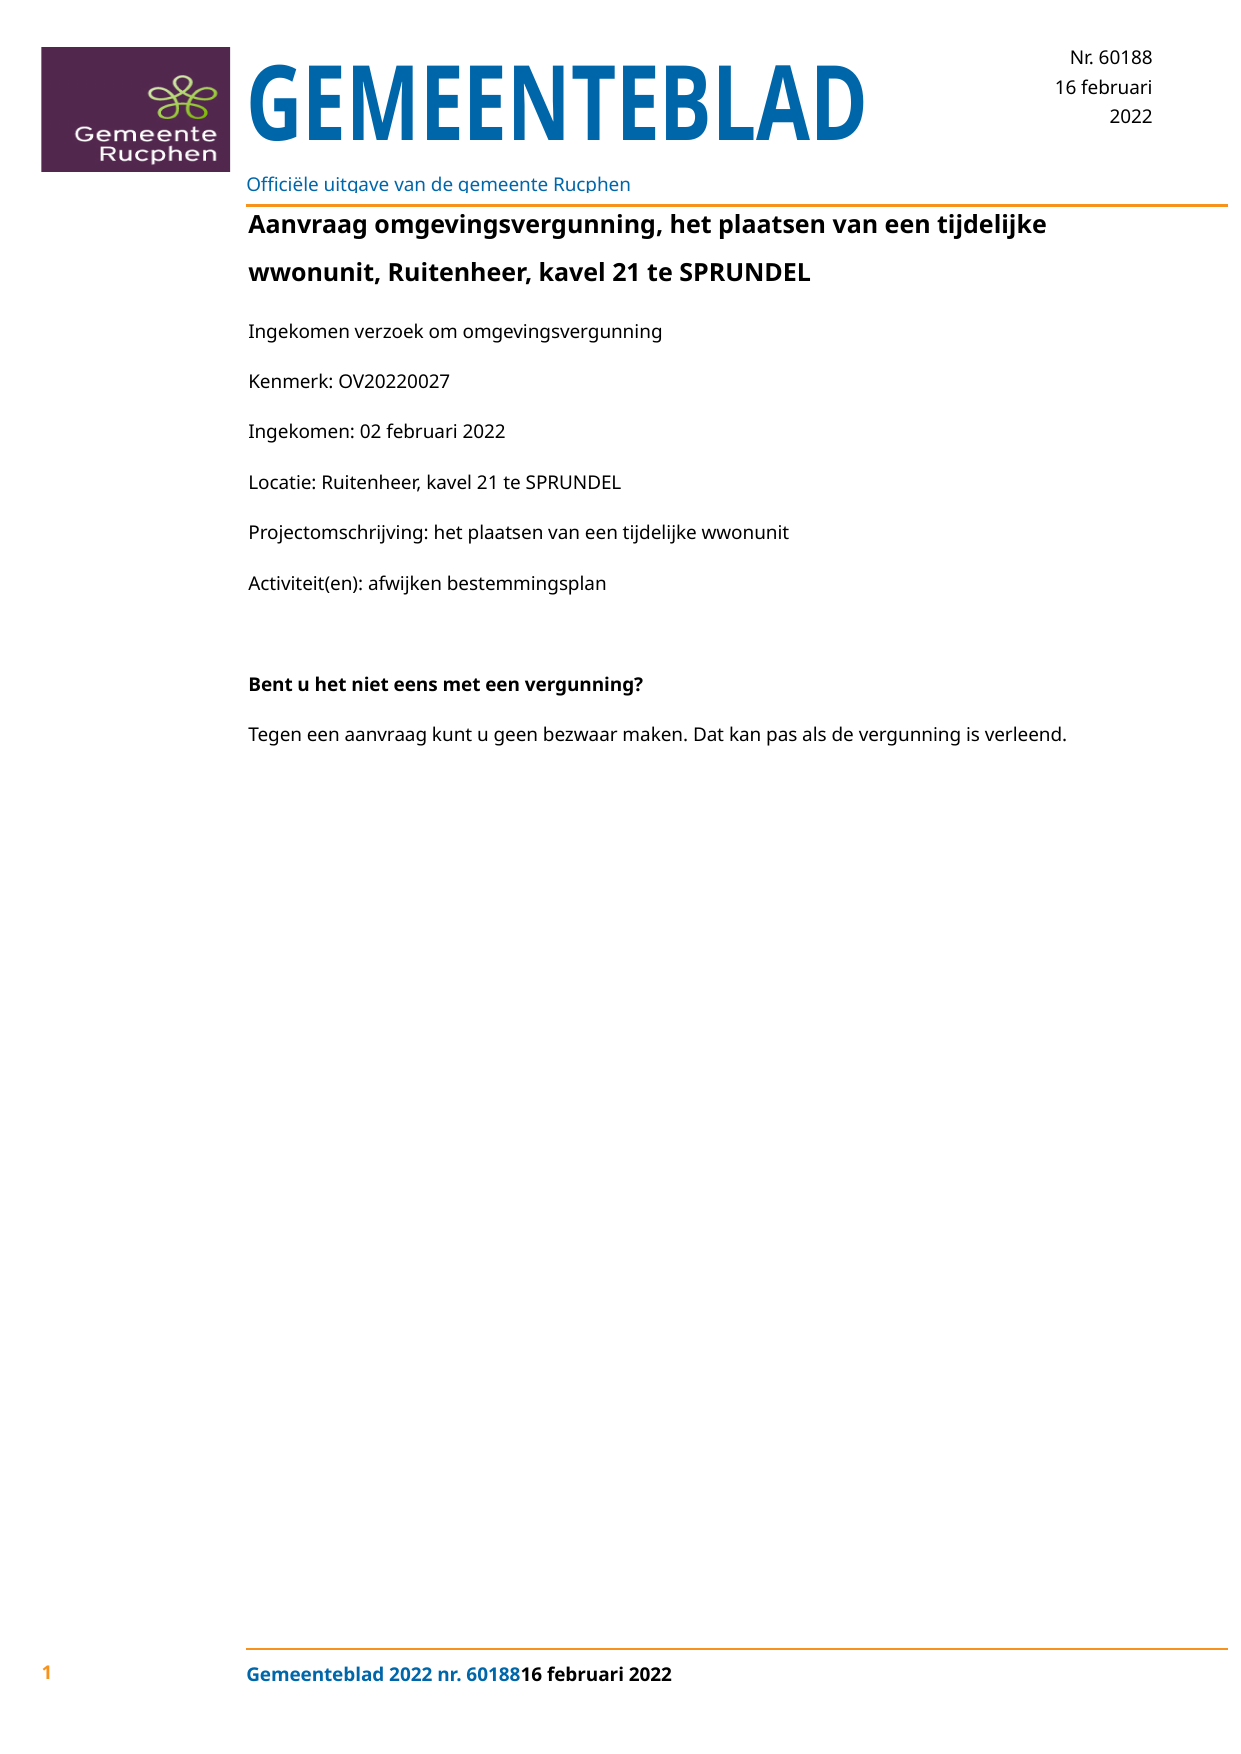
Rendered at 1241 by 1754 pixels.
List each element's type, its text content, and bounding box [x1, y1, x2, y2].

text Projectomschrijving: het plaatsen van een tijdelijke wwonunit [248, 519, 1152, 545]
text Kenmerk: OV20220027 [248, 368, 1152, 394]
text Bent u het niet eens met een vergunning? [248, 671, 1152, 697]
text Aanvraag omgevingsvergunning, het plaatsen van een tijdelijke wwonunit, Ruitenheer, kavel 21 te SPRUNDEL [248, 207, 1152, 288]
text Tegen een aanvraag kunt u geen bezwaar maken. Dat kan pas als de vergunning is verleend. [248, 721, 1152, 747]
text Ingekomen verzoek om omgevingsvergunning [248, 318, 1152, 344]
text Locatie: Ruitenheer, kavel 21 te SPRUNDEL [248, 469, 1152, 495]
text Activiteit(en): afwijken bestemmingsplan [248, 570, 1152, 596]
picture [41, 47, 231, 172]
text Ingekomen: 02 februari 2022 [248, 419, 1152, 444]
